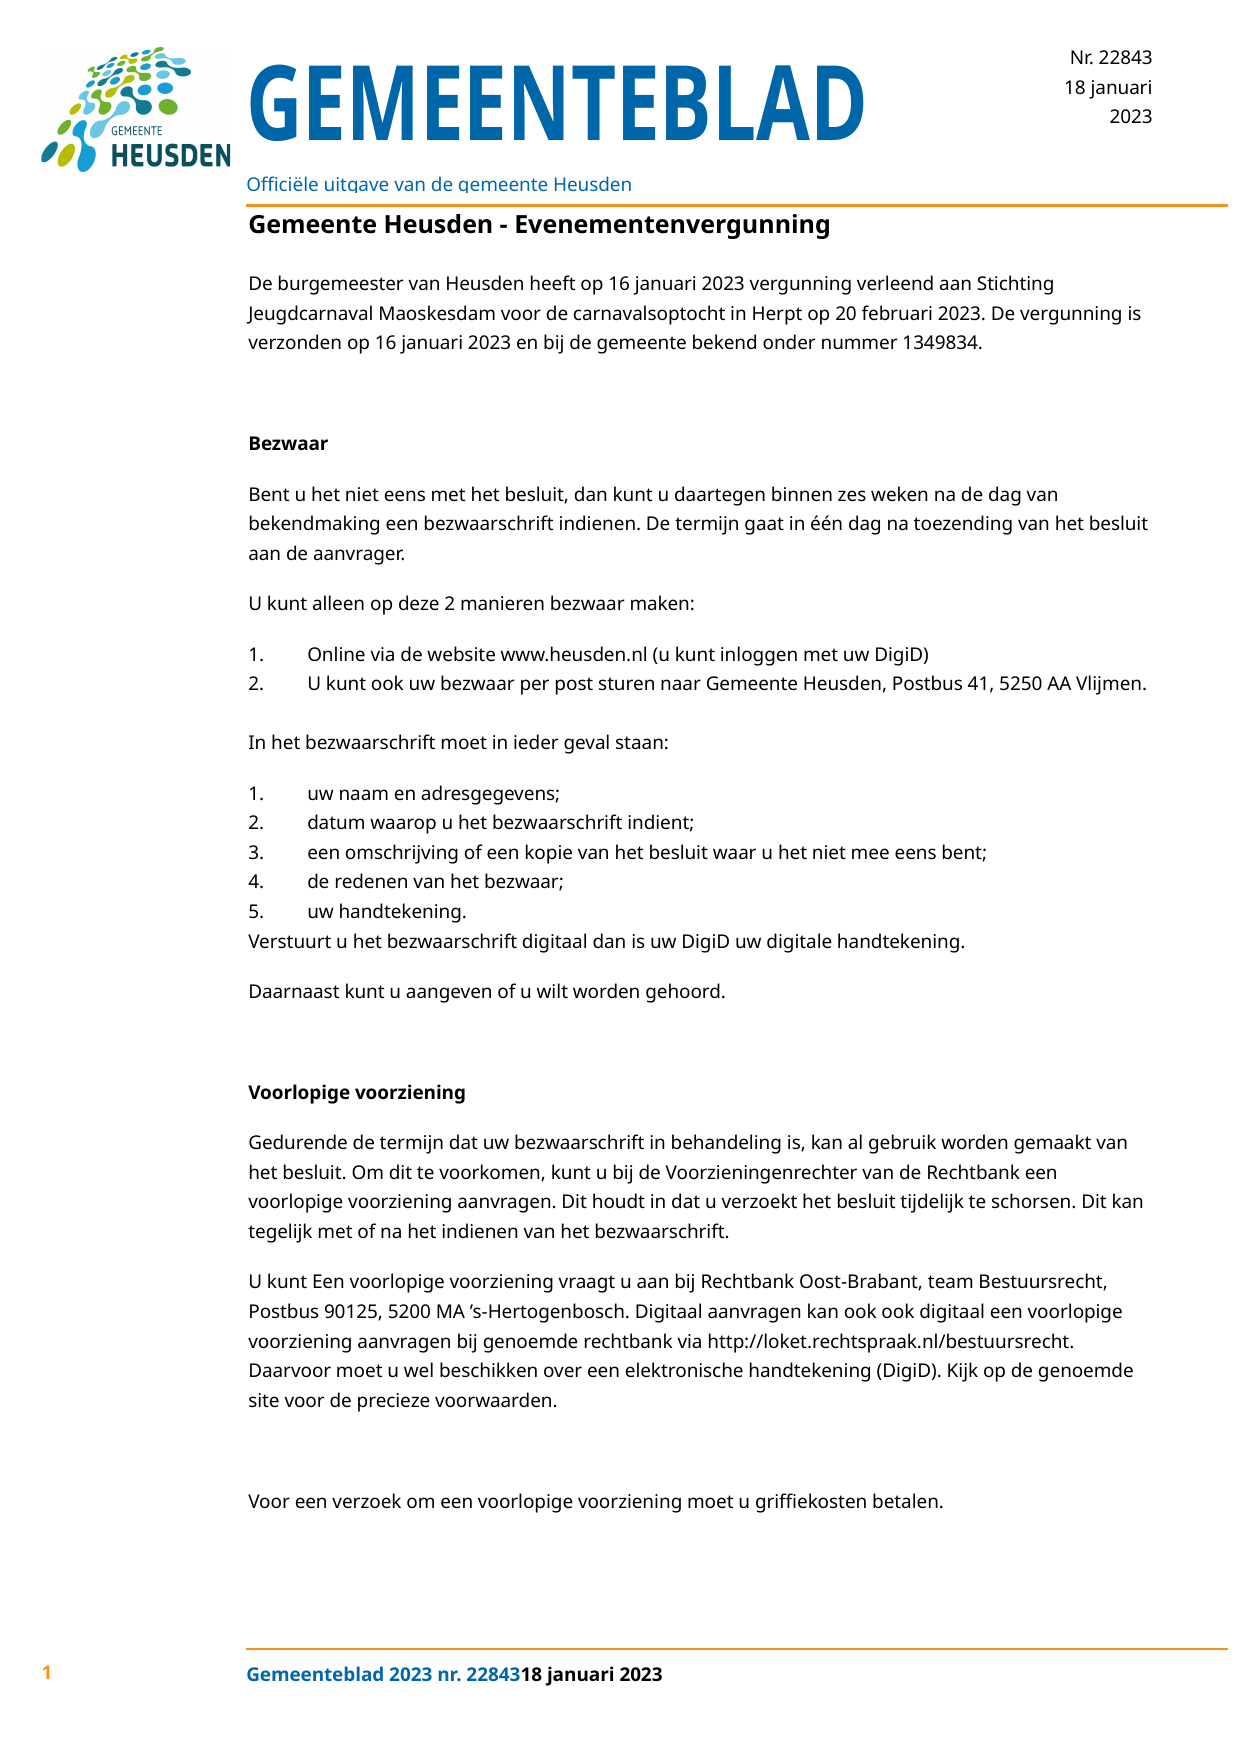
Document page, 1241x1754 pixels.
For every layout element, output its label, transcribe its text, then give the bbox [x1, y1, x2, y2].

text U kunt alleen op deze 2 manieren bezwaar maken: [248, 590, 1152, 616]
text Daarnaast kunt u aangeven of u wilt worden gehoord. [248, 978, 1152, 1004]
list Online via de website www.heusden.nl (u kunt inloggen met uw DigiD) [248, 641, 1152, 666]
list uw naam en adresgegevens; [248, 780, 1152, 806]
list een omschrijving of een kopie van het besluit waar u het niet mee eens bent; [248, 839, 1152, 865]
text In het bezwaarschrift moet in ieder geval staan: [248, 729, 1152, 755]
text Gemeente Heusden - Evenementenvergunning [248, 207, 1152, 241]
text De burgemeester van Heusden heeft op 16 januari 2023 vergunning verleend aan Stichting Jeugdcarnaval Maoskesdam voor de carnavalsoptocht in Herpt op 20 februari 2023. De vergunning is verzonden op 16 januari 2023 en bij de gemeente bekend onder nummer 1349834. [248, 270, 1152, 355]
text Gedurende de termijn dat uw bezwaarschrift in behandeling is, kan al gebruik worden gemaakt van het besluit. Om dit te voorkomen, kunt u bij de Voorzieningenrechter van de Rechtbank een voorlopige voorziening aanvragen. Dit houdt in dat u verzoekt het besluit tijdelijk te schorsen. Dit kan tegelijk met of na het indienen van het bezwaarschrift. [248, 1129, 1152, 1244]
text Bent u het niet eens met het besluit, dan kunt u daartegen binnen zes weken na de dag van bekendmaking een bezwaarschrift indienen. De termijn gaat in één dag na toezending van het besluit aan de aanvrager. [248, 481, 1152, 566]
text Verstuurt u het bezwaarschrift digitaal dan is uw DigiD uw digitale handtekening. [248, 928, 1152, 953]
list U kunt ook uw bezwaar per post sturen naar Gemeente Heusden, Postbus 41, 5250 AA Vlijmen. [248, 670, 1152, 696]
list uw handtekening. [248, 898, 1152, 924]
text U kunt Een voorlopige voorziening vraagt u aan bij Rechtbank Oost-Brabant, team Bestuursrecht, Postbus 90125, 5200 MA ’s-Hertogenbosch. Digitaal aanvragen kan ook ook digitaal een voorlopige voorziening aanvragen bij genoemde rechtbank via http://loket.rechtspraak.nl/bestuursrecht. Daarvoor moet u wel beschikken over een elektronische handtekening (DigiD). Kijk op de genoemde site voor de precieze voorwaarden. [248, 1269, 1152, 1413]
picture [41, 47, 231, 172]
list datum waarop u het bezwaarschrift indient; [248, 809, 1152, 835]
text Voor een verzoek om een voorlopige voorziening moet u griffiekosten betalen. [248, 1488, 1152, 1513]
list de redenen van het bezwaar; [248, 869, 1152, 894]
text Voorlopige voorziening [248, 1079, 1152, 1105]
text Bezwaar [248, 430, 1152, 456]
